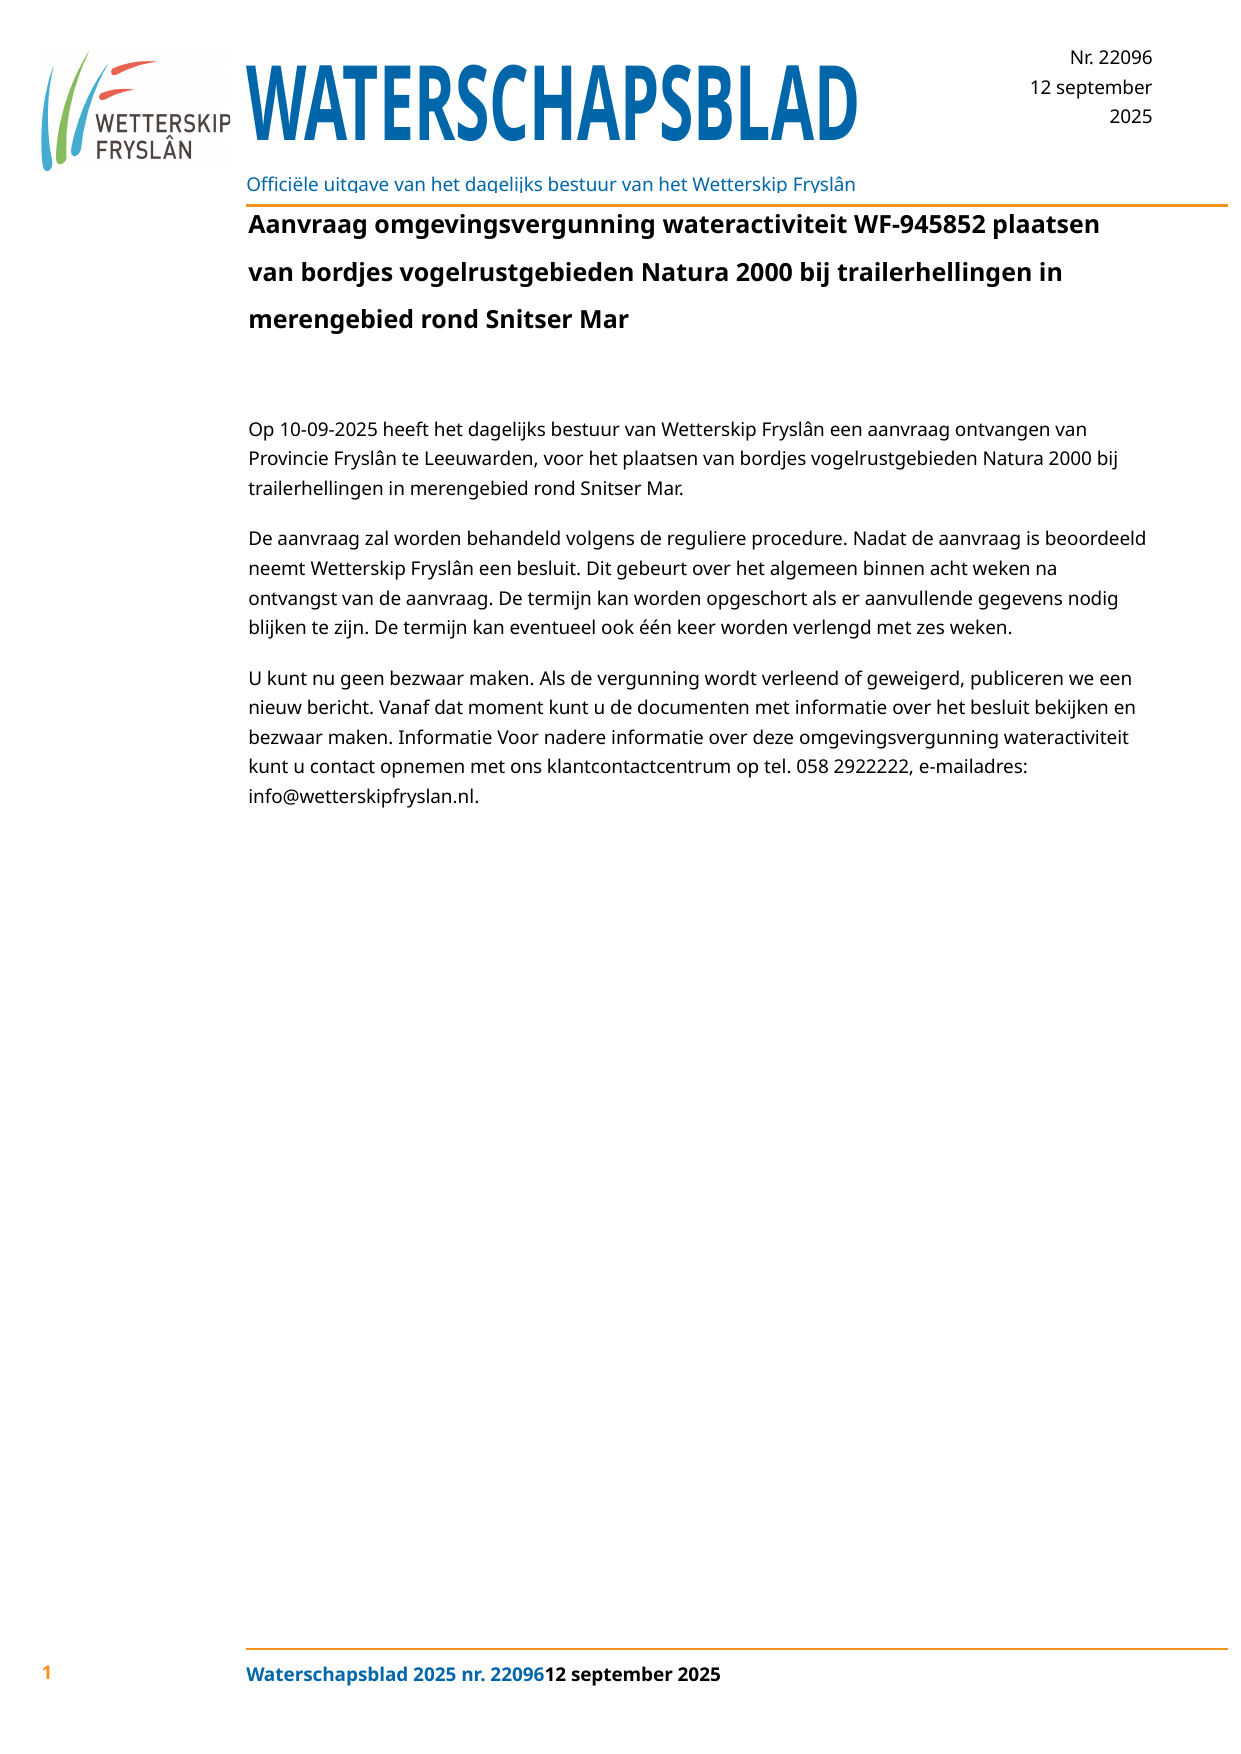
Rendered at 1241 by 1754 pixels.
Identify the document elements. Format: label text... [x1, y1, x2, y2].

text U kunt nu geen bezwaar maken. Als de vergunning wordt verleend of geweigerd, publiceren we een nieuw bericht. Vanaf dat moment kunt u de documenten met informatie over het besluit bekijken en bezwaar maken. Informatie Voor nadere informatie over deze omgevingsvergunning wateractiviteit kunt u contact opnemen met ons klantcontactcentrum op tel. 058 2922222, e-mailadres: info@wetterskipfryslan.nl. [248, 665, 1152, 809]
text Op 10-09-2025 heeft het dagelijks bestuur van Wetterskip Fryslân een aanvraag ontvangen van Provincie Fryslân te Leeuwarden, voor het plaatsen van bordjes vogelrustgebieden Natura 2000 bij trailerhellingen in merengebied rond Snitser Mar. [248, 416, 1152, 501]
picture [41, 47, 231, 172]
text De aanvraag zal worden behandeld volgens de reguliere procedure. Nadat de aanvraag is beoordeeld neemt Wetterskip Fryslân een besluit. Dit gebeurt over het algemeen binnen acht weken na ontvangst van de aanvraag. De termijn kan worden opgeschort als er aanvullende gegevens nodig blijken te zijn. De termijn kan eventueel ook één keer worden verlengd met zes weken. [248, 526, 1152, 640]
text Aanvraag omgevingsvergunning wateractiviteit WF-945852 plaatsen van bordjes vogelrustgebieden Natura 2000 bij trailerhellingen in merengebied rond Snitser Mar [248, 207, 1152, 336]
